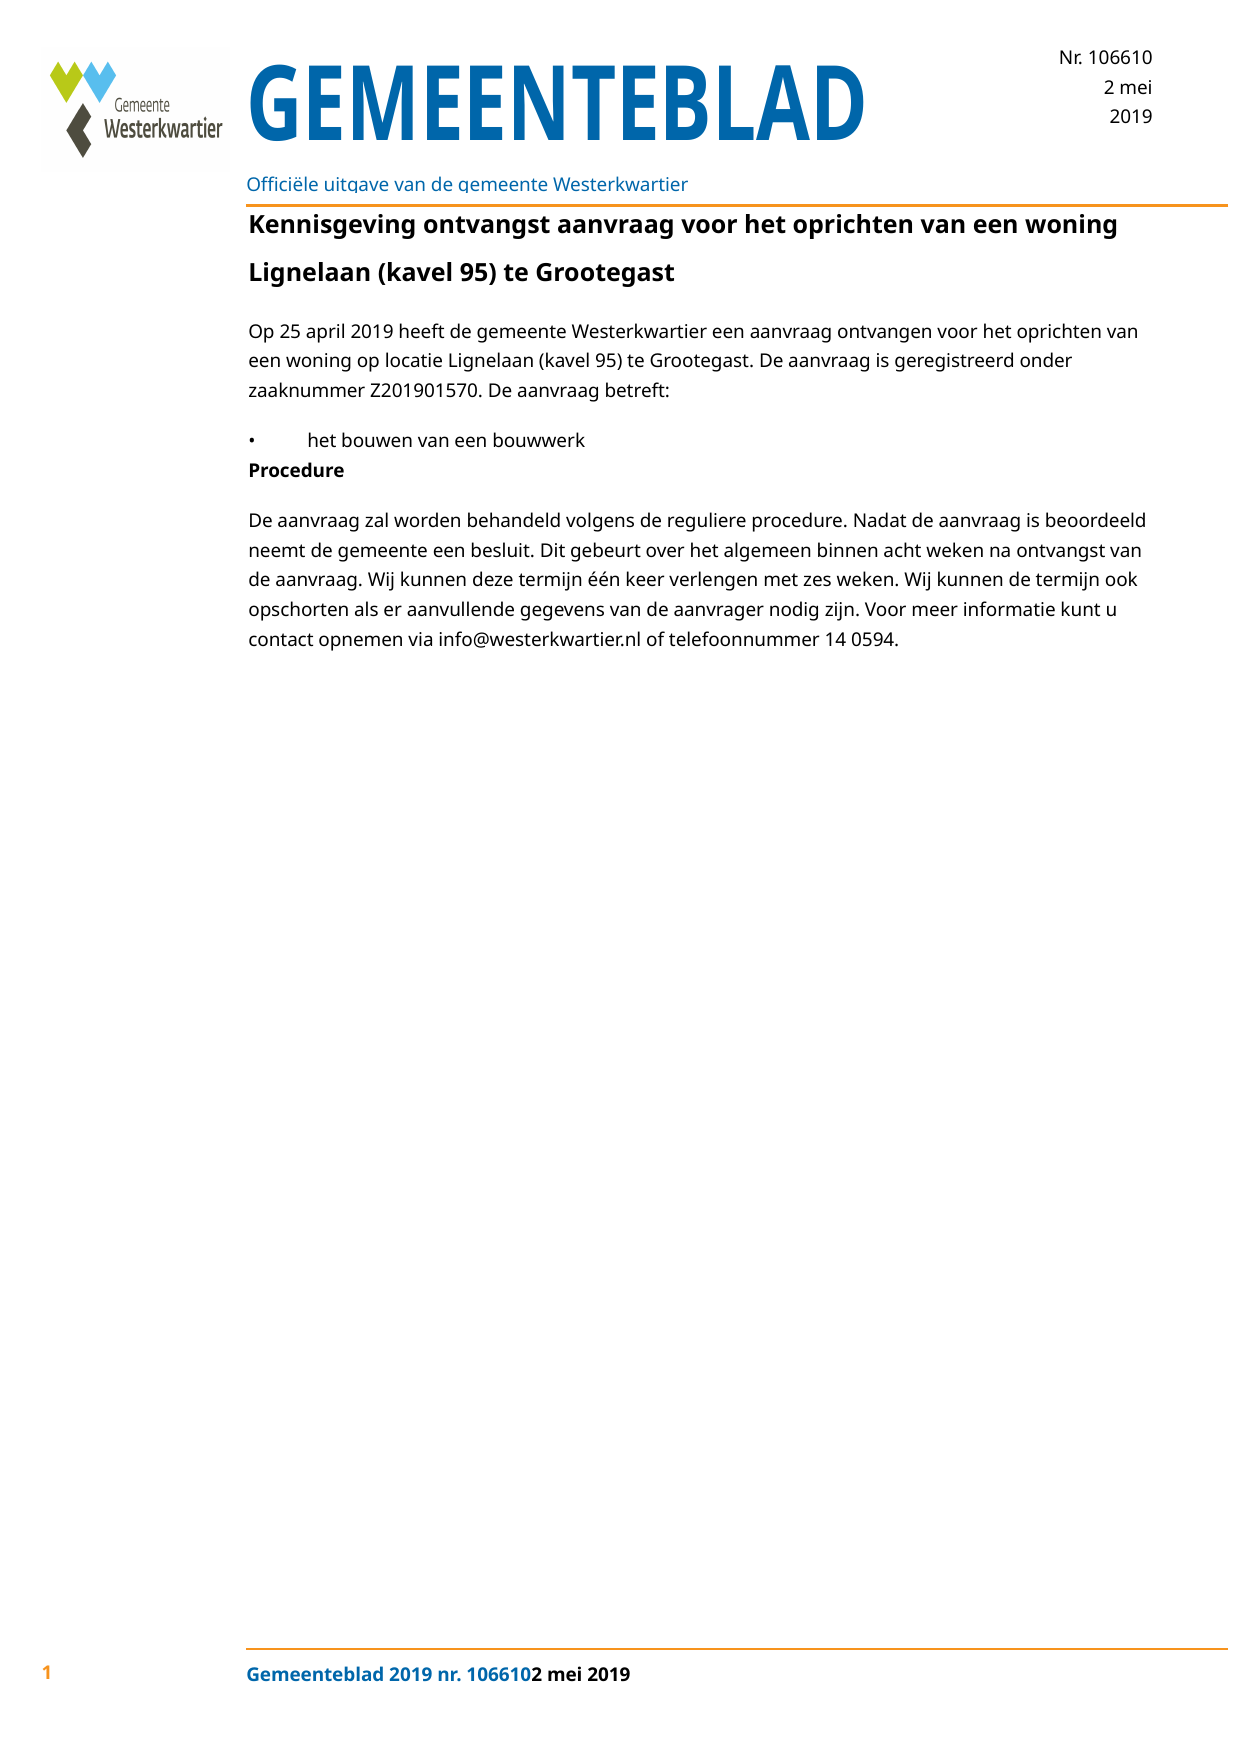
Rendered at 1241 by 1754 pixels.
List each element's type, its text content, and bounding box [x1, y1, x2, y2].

text Op 25 april 2019 heeft de gemeente Westerkwartier een aanvraag ontvangen voor het oprichten van een woning op locatie Lignelaan (kavel 95) te Grootegast. De aanvraag is geregistreerd onder zaaknummer Z201901570. De aanvraag betreft: [248, 318, 1152, 403]
list het bouwen van een bouwwerk [248, 427, 1152, 453]
text De aanvraag zal worden behandeld volgens de reguliere procedure. Nadat de aanvraag is beoordeeld neemt de gemeente een besluit. Dit gebeurt over het algemeen binnen acht weken na ontvangst van de aanvraag. Wij kunnen deze termijn één keer verlengen met zes weken. Wij kunnen de termijn ook opschorten als er aanvullende gegevens van de aanvrager nodig zijn. Voor meer informatie kunt u contact opnemen via info@westerkwartier.nl of telefoonnummer 14 0594. [248, 507, 1152, 652]
text Procedure [248, 457, 1152, 483]
picture [41, 47, 231, 172]
text Kennisgeving ontvangst aanvraag voor het oprichten van een woning Lignelaan (kavel 95) te Grootegast [248, 207, 1152, 288]
